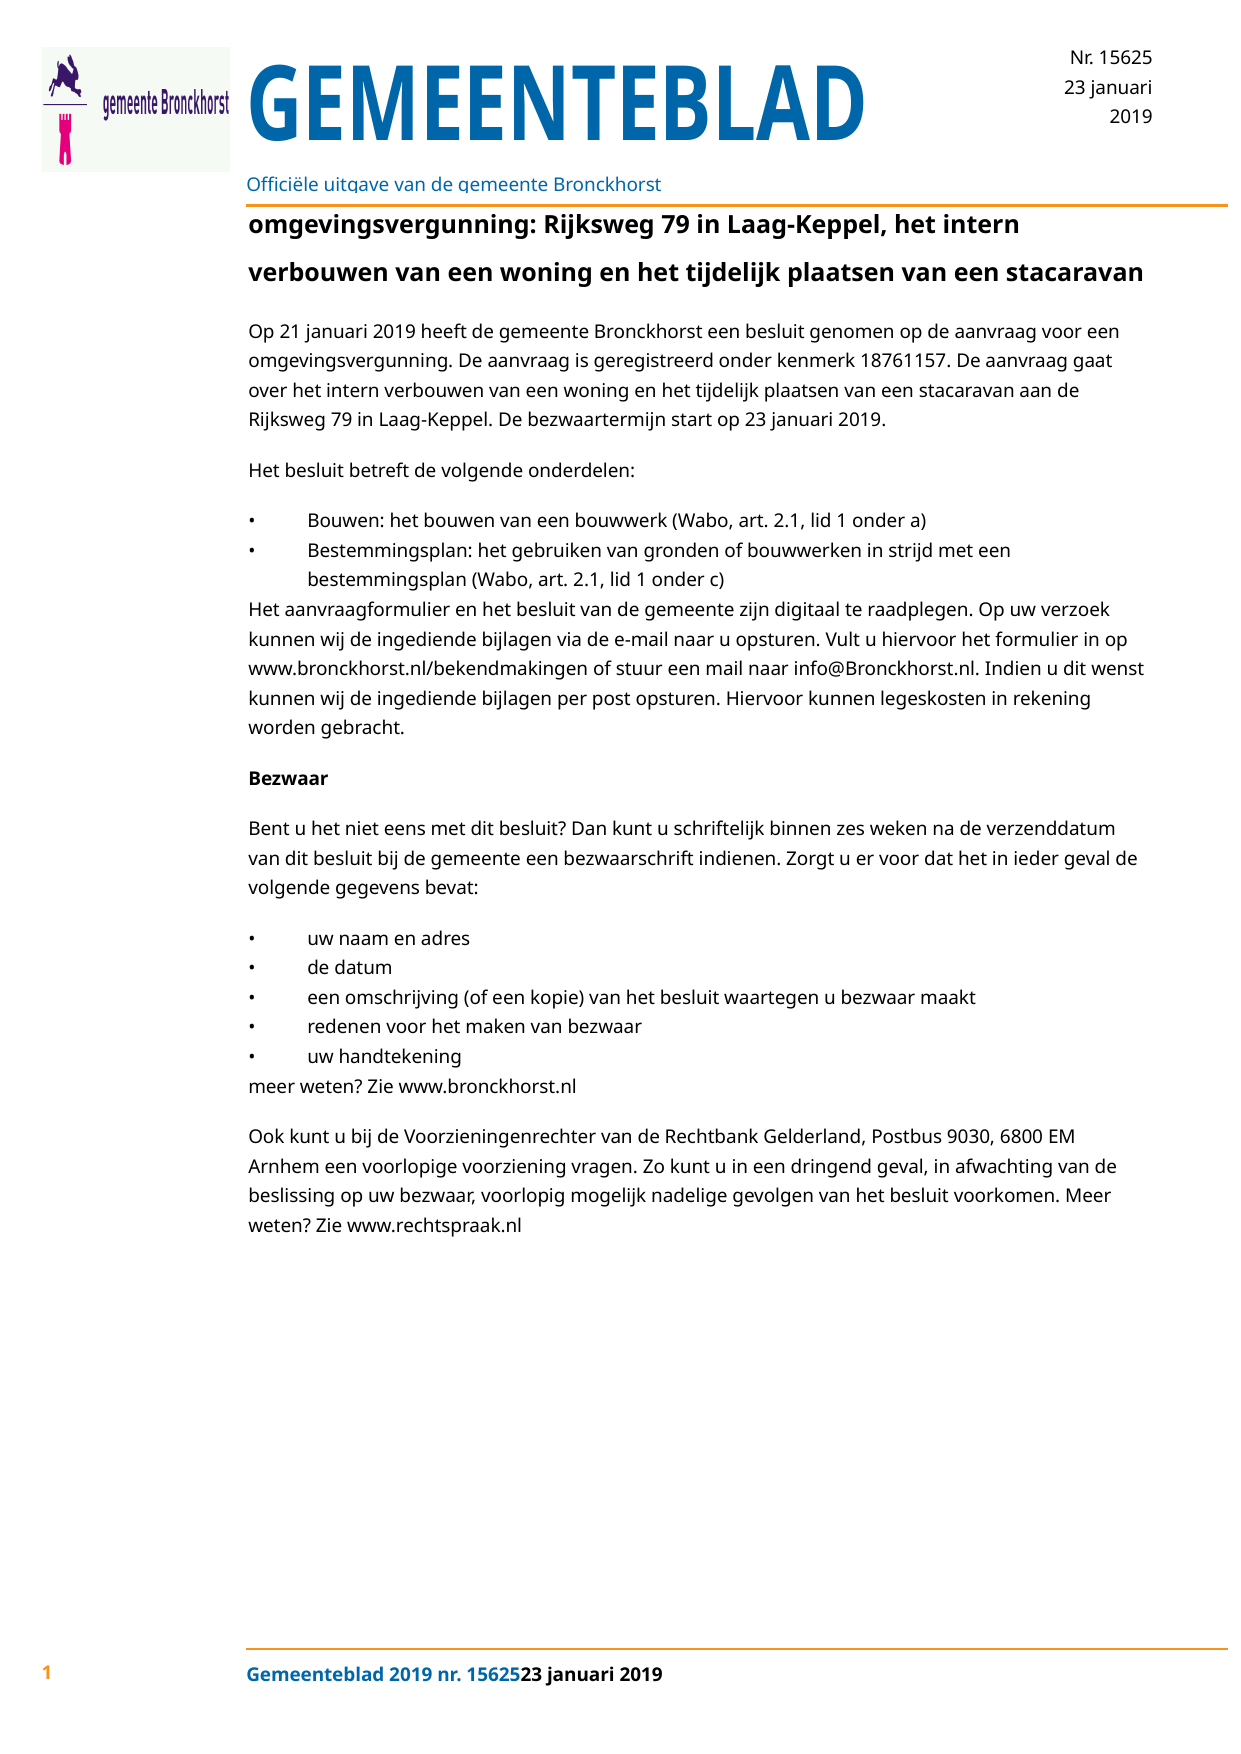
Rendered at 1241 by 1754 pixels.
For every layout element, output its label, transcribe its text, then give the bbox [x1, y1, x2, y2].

text Het besluit betreft de volgende onderdelen: [248, 457, 1152, 483]
list Bestemmingsplan: het gebruiken van gronden of bouwwerken in strijd met een bestemmingsplan (Wabo, art. 2.1, lid 1 onder c) [248, 537, 1152, 592]
list een omschrijving (of een kopie) van het besluit waartegen u bezwaar maakt [248, 984, 1152, 1010]
text Bezwaar [248, 765, 1152, 791]
text meer weten? Zie www.bronckhorst.nl [248, 1073, 1152, 1099]
text Het aanvraagformulier en het besluit van de gemeente zijn digitaal te raadplegen. Op uw verzoek kunnen wij de ingediende bijlagen via de e-mail naar u opsturen. Vult u hiervoor het formulier in op www.bronckhorst.nl/bekendmakingen of stuur een mail naar info@Bronckhorst.nl. Indien u dit wenst kunnen wij de ingediende bijlagen per post opsturen. Hiervoor kunnen legeskosten in rekening worden gebracht. [248, 596, 1152, 740]
picture [41, 47, 231, 172]
list Bouwen: het bouwen van een bouwwerk (Wabo, art. 2.1, lid 1 onder a) [248, 507, 1152, 533]
list redenen voor het maken van bezwaar [248, 1014, 1152, 1039]
text Ook kunt u bij de Voorzieningenrechter van de Rechtbank Gelderland, Postbus 9030, 6800 EM Arnhem een voorlopige voorziening vragen. Zo kunt u in een dringend geval, in afwachting van de beslissing op uw bezwaar, voorlopig mogelijk nadelige gevolgen van het besluit voorkomen. Meer weten? Zie www.rechtspraak.nl [248, 1123, 1152, 1238]
text omgevingsvergunning: Rijksweg 79 in Laag-Keppel, het intern verbouwen van een woning en het tijdelijk plaatsen van een stacaravan [248, 207, 1152, 288]
list uw handtekening [248, 1043, 1152, 1069]
list de datum [248, 954, 1152, 980]
list uw naam en adres [248, 925, 1152, 951]
text Bent u het niet eens met dit besluit? Dan kunt u schriftelijk binnen zes weken na de verzenddatum van dit besluit bij de gemeente een bezwaarschrift indienen. Zorgt u er voor dat het in ieder geval de volgende gegevens bevat: [248, 815, 1152, 900]
text Op 21 januari 2019 heeft de gemeente Bronckhorst een besluit genomen op de aanvraag voor een omgevingsvergunning. De aanvraag is geregistreerd onder kenmerk 18761157. De aanvraag gaat over het intern verbouwen van een woning en het tijdelijk plaatsen van een stacaravan aan de Rijksweg 79 in Laag-Keppel. De bezwaartermijn start op 23 januari 2019. [248, 318, 1152, 432]
